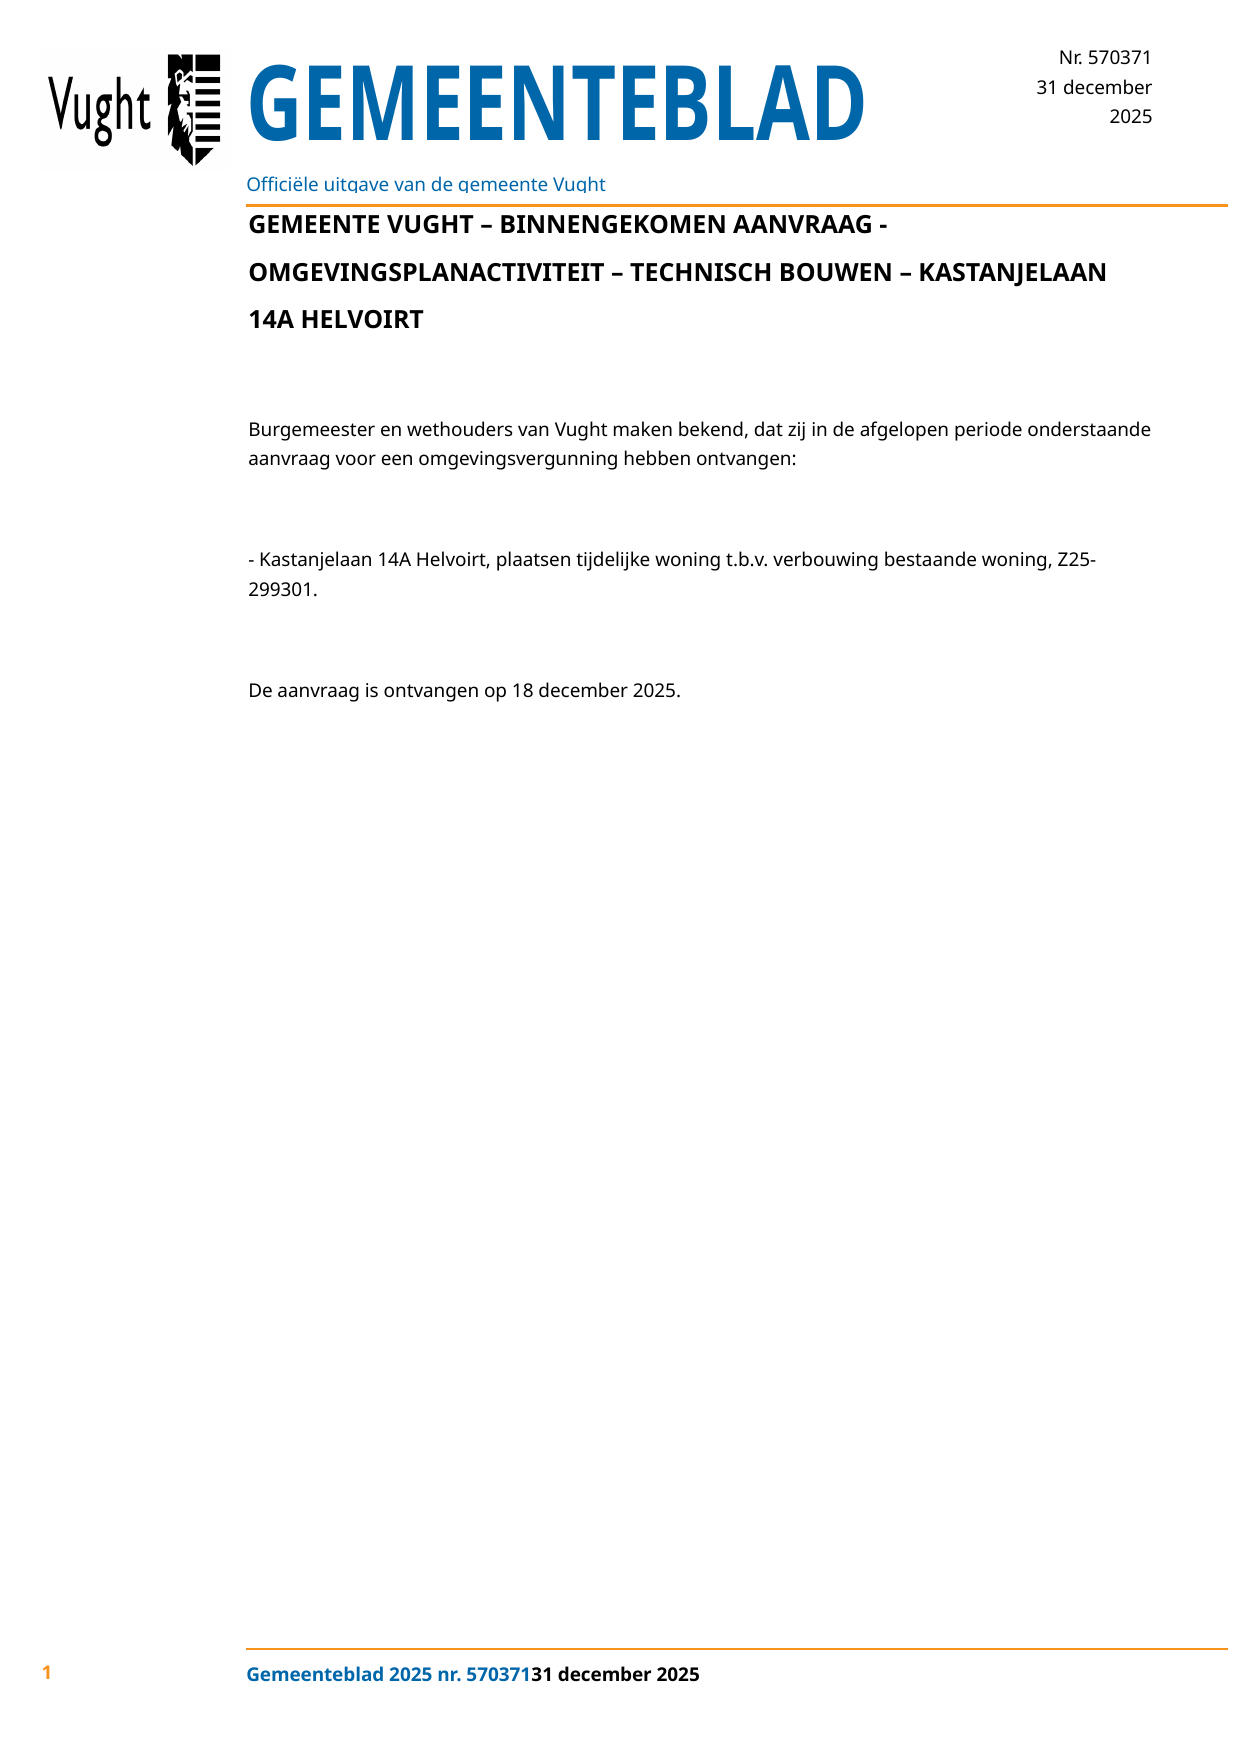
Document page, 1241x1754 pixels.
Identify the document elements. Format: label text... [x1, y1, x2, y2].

text De aanvraag is ontvangen op 18 december 2025. [248, 677, 1152, 702]
text - Kastanjelaan 14A Helvoirt, plaatsen tijdelijke woning t.b.v. verbouwing bestaande woning, Z25-299301. [248, 546, 1152, 602]
picture [41, 47, 231, 172]
text Burgemeester en wethouders van Vught maken bekend, dat zij in de afgelopen periode onderstaande aanvraag voor een omgevingsvergunning hebben ontvangen: [248, 416, 1152, 471]
text GEMEENTE VUGHT – BINNENGEKOMEN AANVRAAG - OMGEVINGSPLANACTIVITEIT – TECHNISCH BOUWEN – KASTANJELAAN 14A HELVOIRT [248, 207, 1152, 336]
